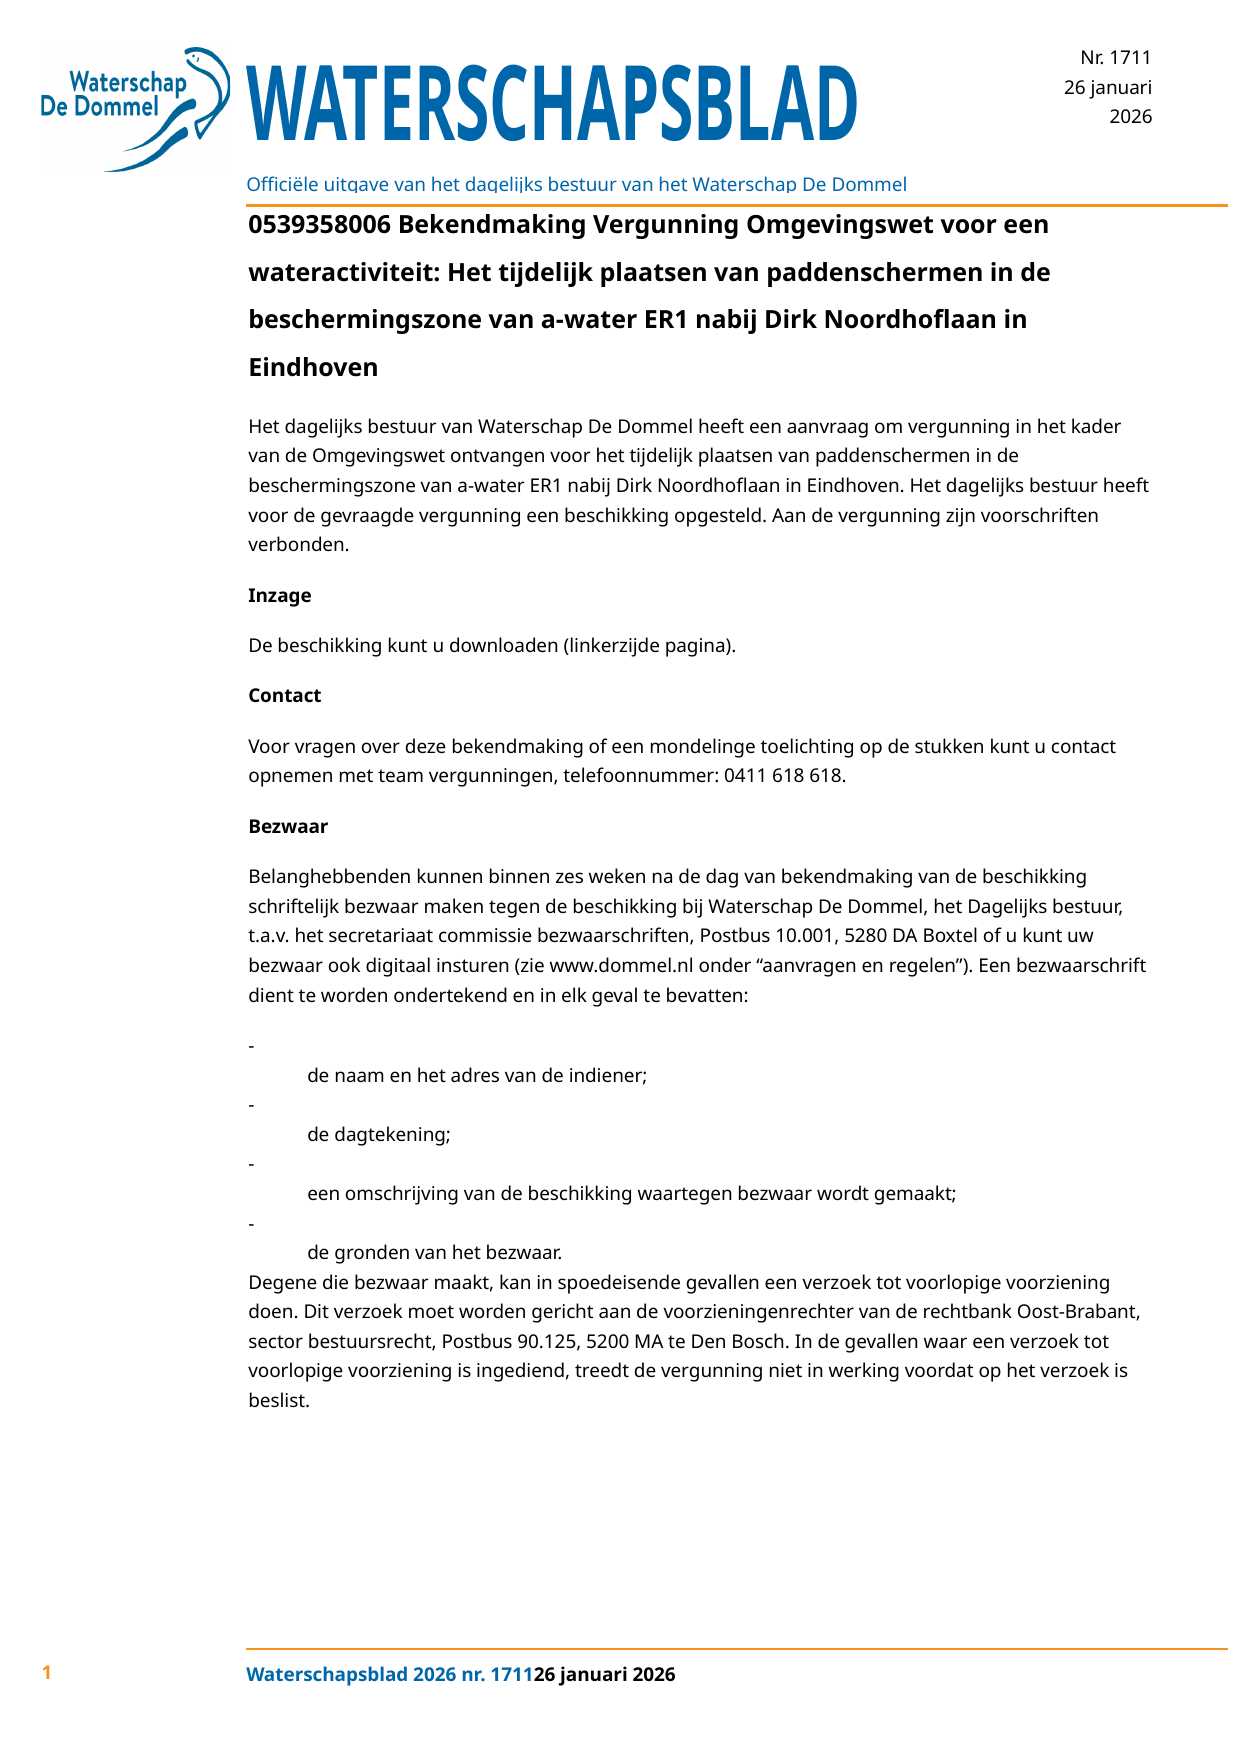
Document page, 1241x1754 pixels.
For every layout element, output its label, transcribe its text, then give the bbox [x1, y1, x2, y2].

text De beschikking kunt u downloaden (linkerzijde pagina). [248, 632, 1152, 658]
text Belanghebbenden kunnen binnen zes weken na de dag van bekendmaking van de beschikking schriftelijk bezwaar maken tegen de beschikking bij Waterschap De Dommel, het Dagelijks bestuur, t.a.v. het secretariaat commissie bezwaarschriften, Postbus 10.001, 5280 DA Boxtel of u kunt uw bezwaar ook digitaal insturen (zie www.dommel.nl onder “aanvragen en regelen”). Een bezwaarschrift dient te worden ondertekend en in elk geval te bevatten: [248, 863, 1152, 1008]
text Het dagelijks bestuur van Waterschap De Dommel heeft een aanvraag om vergunning in het kader van de Omgevingswet ontvangen voor het tijdelijk plaatsen van paddenschermen in de beschermingszone van a-water ER1 nabij Dirk Noordhoflaan in Eindhoven. Het dagelijks bestuur heeft voor de gevraagde vergunning een beschikking opgesteld. Aan de vergunning zijn voorschriften verbonden. [248, 413, 1152, 557]
text Bezwaar [248, 813, 1152, 839]
picture [198, 118, 210, 131]
text 0539358006 Bekendmaking Vergunning Omgevingswet voor een wateractiviteit: Het tijdelijk plaatsen van paddenschermen in de beschermingszone van a-water ER1 nabij Dirk Noordhoflaan in Eindhoven [248, 207, 1152, 384]
picture [204, 47, 231, 76]
text Inzage [248, 582, 1152, 608]
list de dagtekening; [248, 1121, 1152, 1147]
picture [41, 47, 231, 172]
list een omschrijving van de beschikking waartegen bezwaar wordt gemaakt; [248, 1180, 1152, 1206]
text Degene die bezwaar maakt, kan in spoedeisende gevallen een verzoek tot voorlopige voorziening doen. Dit verzoek moet worden gericht aan de voorzieningenrechter van de rechtbank Oost-Brabant, sector bestuursrecht, Postbus 90.125, 5200 MA te Den Bosch. In de gevallen waar een verzoek tot voorlopige voorziening is ingediend, treedt de vergunning niet in werking voordat op het verzoek is beslist. [248, 1269, 1152, 1413]
text Contact [248, 683, 1152, 708]
text Voor vragen over deze bekendmaking of een mondelinge toelichting op de stukken kunt u contact opnemen met team vergunningen, telefoonnummer: 0411 618 618. [248, 733, 1152, 788]
picture [45, 99, 51, 111]
list de naam en het adres van de indiener; [248, 1062, 1152, 1088]
list de gronden van het bezwaar. [248, 1239, 1152, 1265]
